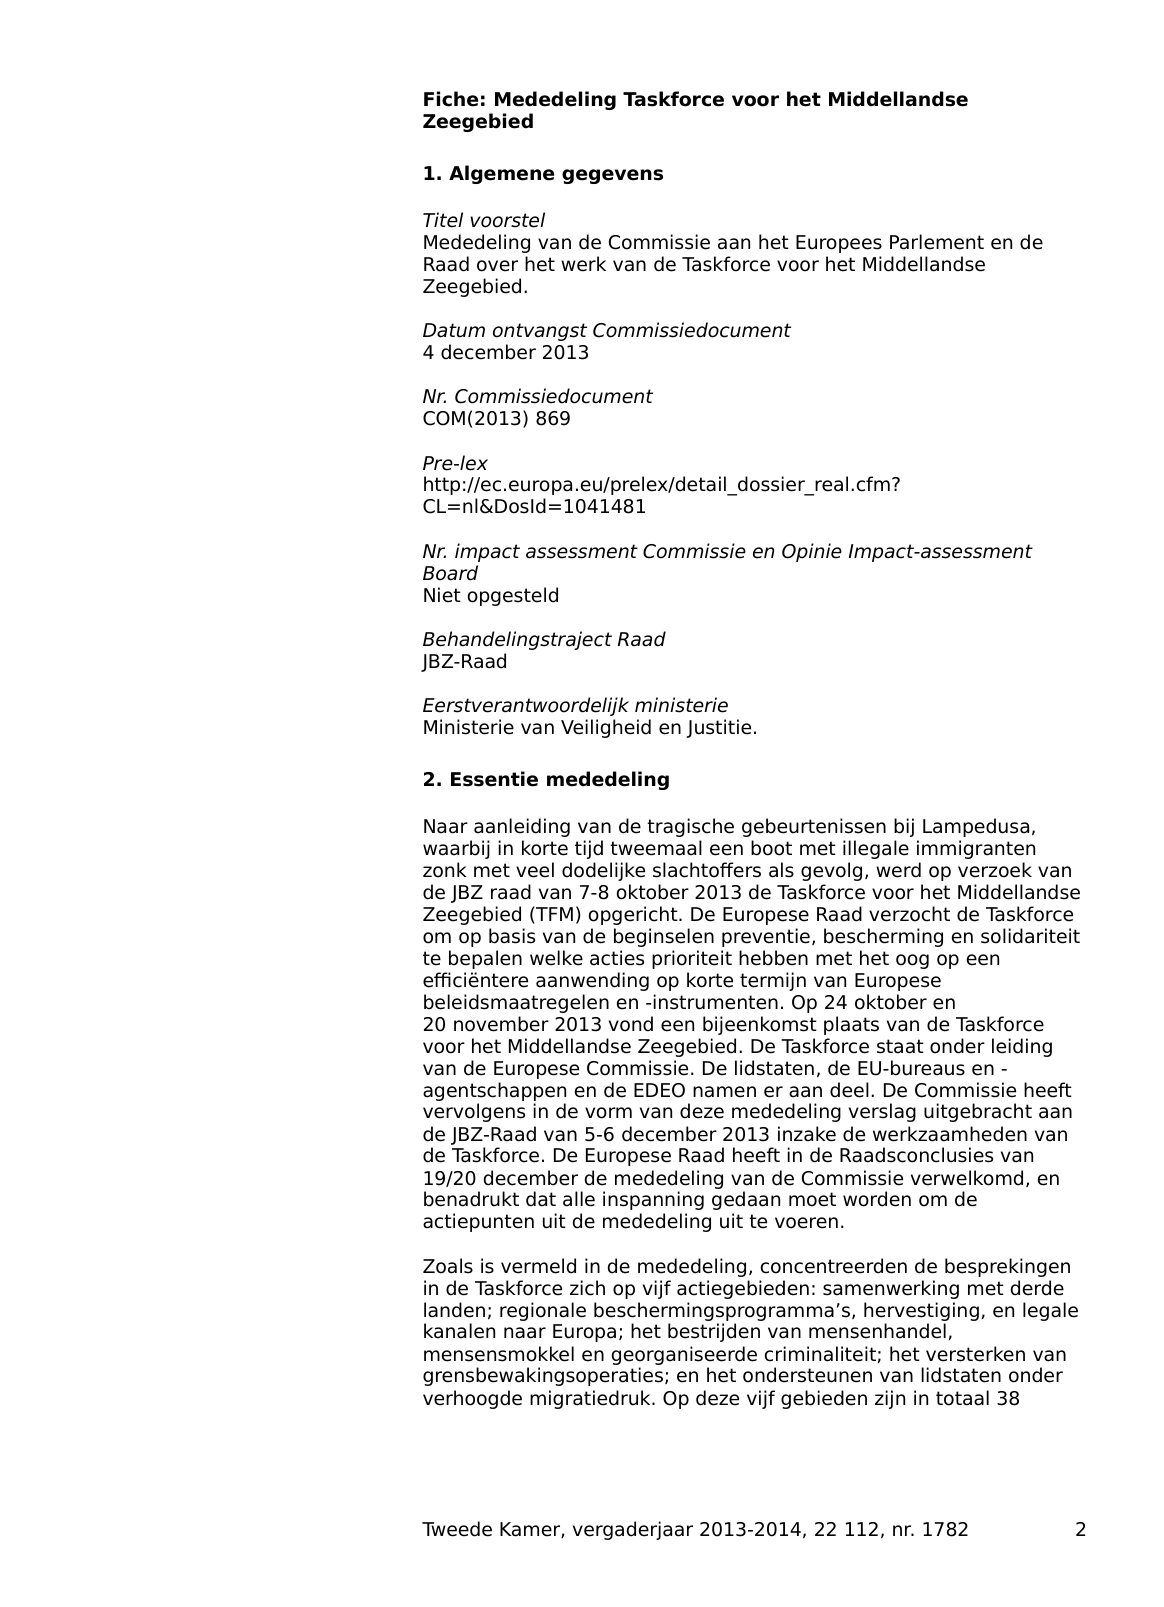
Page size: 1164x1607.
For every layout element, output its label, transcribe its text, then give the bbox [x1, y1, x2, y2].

text COM(2013) 869 [422, 408, 1087, 430]
subtitle 1. Algemene gegevens [422, 163, 1087, 185]
text Naar aanleiding van de tragische gebeurtenissen bij Lampedusa, waarbij in korte tijd tweemaal een boot met illegale immigranten zonk met veel dodelijke slachtoffers als gevolg, werd op verzoek van de JBZ raad van 7-8 oktober 2013 de Taskforce voor het Middellandse Zeegebied (TFM) opgericht. De Europese Raad verzocht de Taskforce om op basis van de beginselen preventie, bescherming en solidariteit te bepalen welke acties prioriteit hebben met het oog op een efficiëntere aanwending op korte termijn van Europese beleidsmaatregelen en -instrumenten. Op 24 oktober en 20 november 2013 vond een bijeenkomst plaats van de Taskforce voor het Middellandse Zeegebied. De Taskforce staat onder leiding van de Europese Commissie. De lidstaten, de EU-bureaus en -agentschappen en de EDEO namen er aan deel. De Commissie heeft vervolgens in de vorm van deze mededeling verslag uitgebracht aan de JBZ-Raad van 5-6 december 2013 inzake de werkzaamheden van de Taskforce. De Europese Raad heeft in de Raadsconclusies van 19/20 december de mededeling van de Commissie verwelkomd, en benadrukt dat alle inspanning gedaan moet worden om de actiepunten uit de mededeling uit te voeren. [422, 816, 1087, 1233]
text Nr. impact assessment Commissie en Opinie Impact-assessment Board [422, 541, 1087, 584]
subtitle Fiche: Mededeling Taskforce voor het Middellandse Zeegebied [422, 89, 1087, 133]
text JBZ-Raad [422, 651, 1087, 673]
text Eerstverantwoordelijk ministerie [422, 695, 1087, 717]
text Niet opgesteld [422, 584, 1087, 606]
text Mededeling van de Commissie aan het Europees Parlement en de Raad over het werk van de Taskforce voor het Middellandse Zeegebied. [422, 232, 1087, 298]
subtitle 2. Essentie mededeling [422, 769, 1087, 791]
text Ministerie van Veiligheid en Justitie. [422, 717, 1087, 739]
text Datum ontvangst Commissiedocument [422, 320, 1087, 342]
text http://ec.europa.eu/prelex/detail_dossier_real.cfm?CL=nl&DosId=1041481 [422, 474, 1087, 518]
text Behandelingstraject Raad [422, 629, 1087, 651]
text Nr. Commissiedocument [422, 386, 1087, 408]
text Zoals is vermeld in de mededeling, concentreerden de besprekingen in de Taskforce zich op vijf actiegebieden: samenwerking met derde landen; regionale beschermingsprogramma’s, hervestiging, en legale kanalen naar Europa; het bestrijden van mensenhandel, mensensmokkel en georganiseerde criminaliteit; het versterken van grensbewakingsoperaties; en het ondersteunen van lidstaten onder verhoogde migratiedruk. Op deze vijf gebieden zijn in totaal 38 [422, 1256, 1087, 1409]
text 4 december 2013 [422, 342, 1087, 364]
text Titel voorstel [422, 210, 1087, 232]
text Pre-lex [422, 452, 1087, 474]
